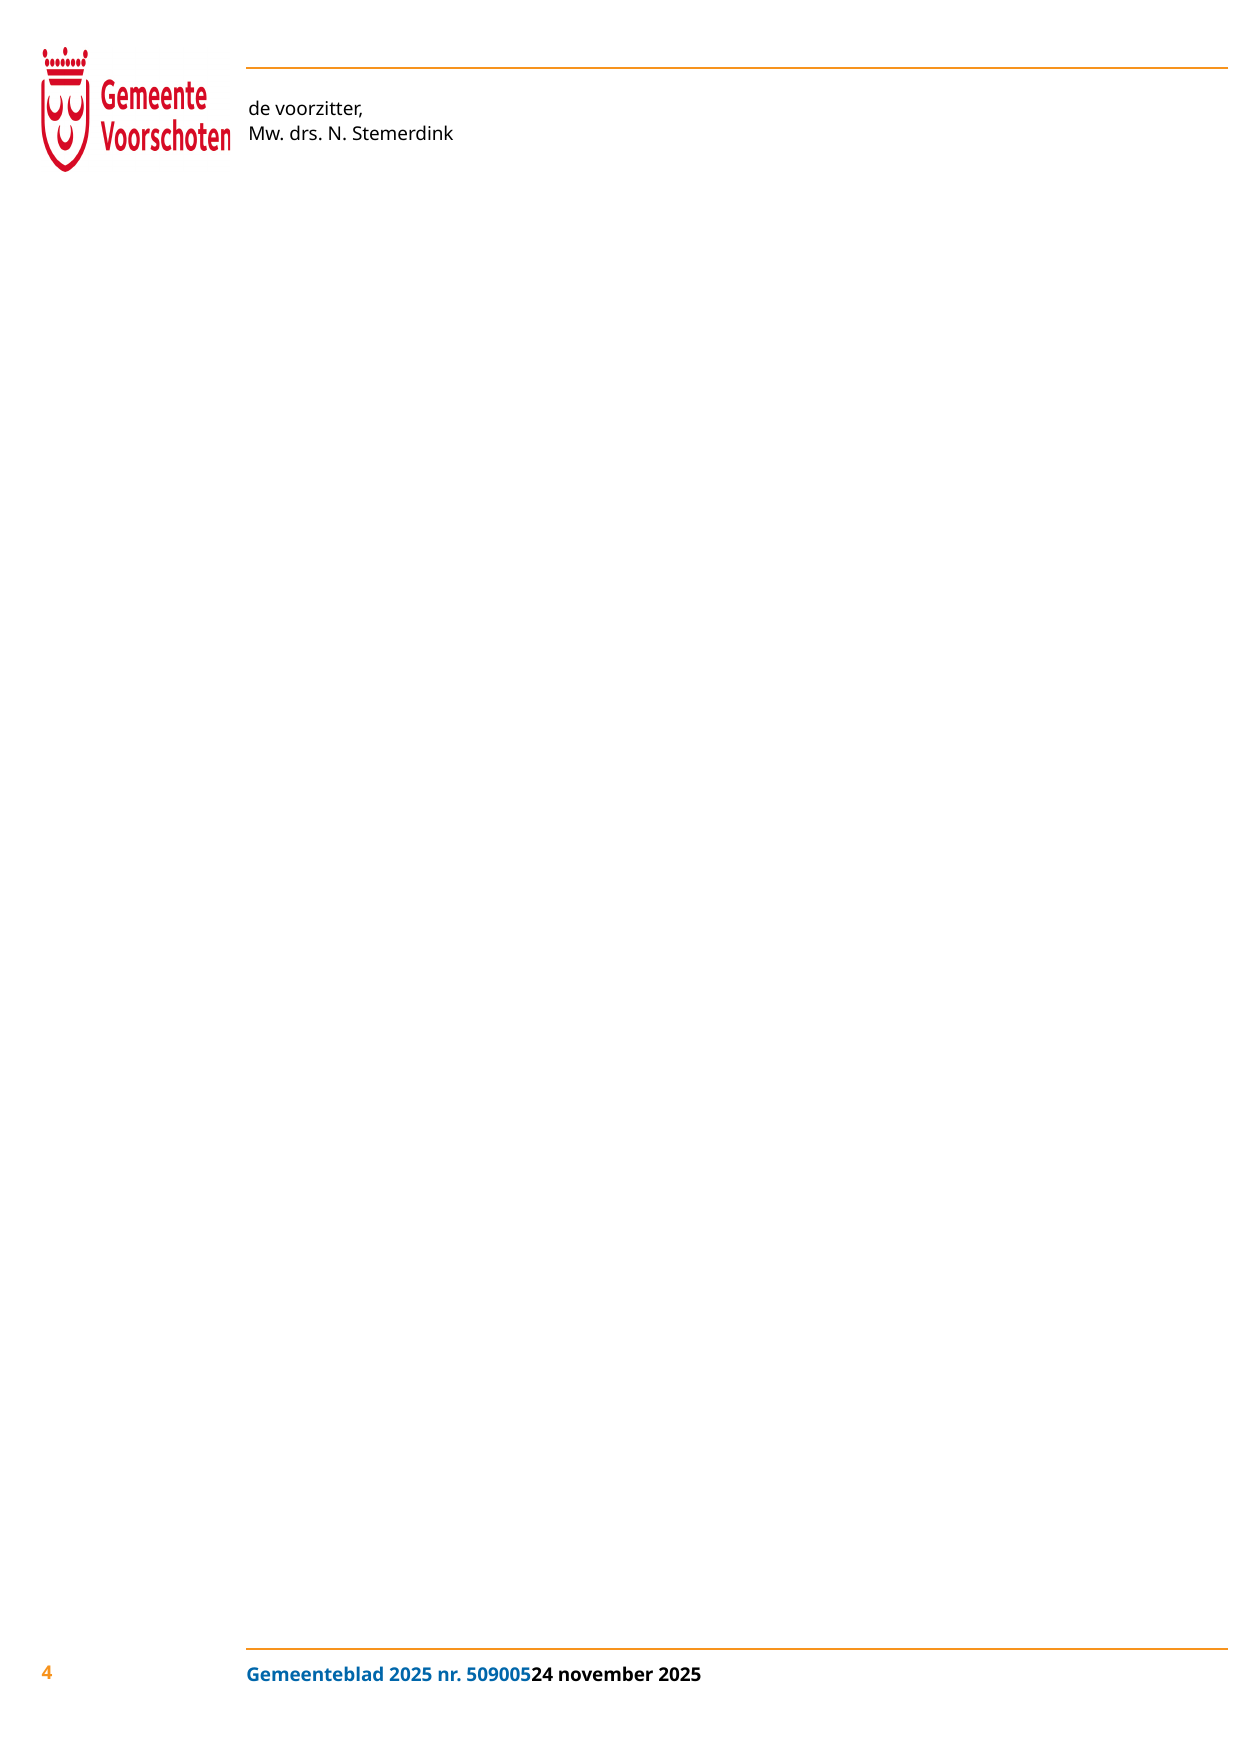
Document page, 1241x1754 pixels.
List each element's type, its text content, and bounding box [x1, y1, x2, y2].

text de voorzitter, [248, 95, 1152, 121]
picture [41, 47, 231, 172]
text Mw. drs. N. Stemerdink [248, 121, 1152, 146]
